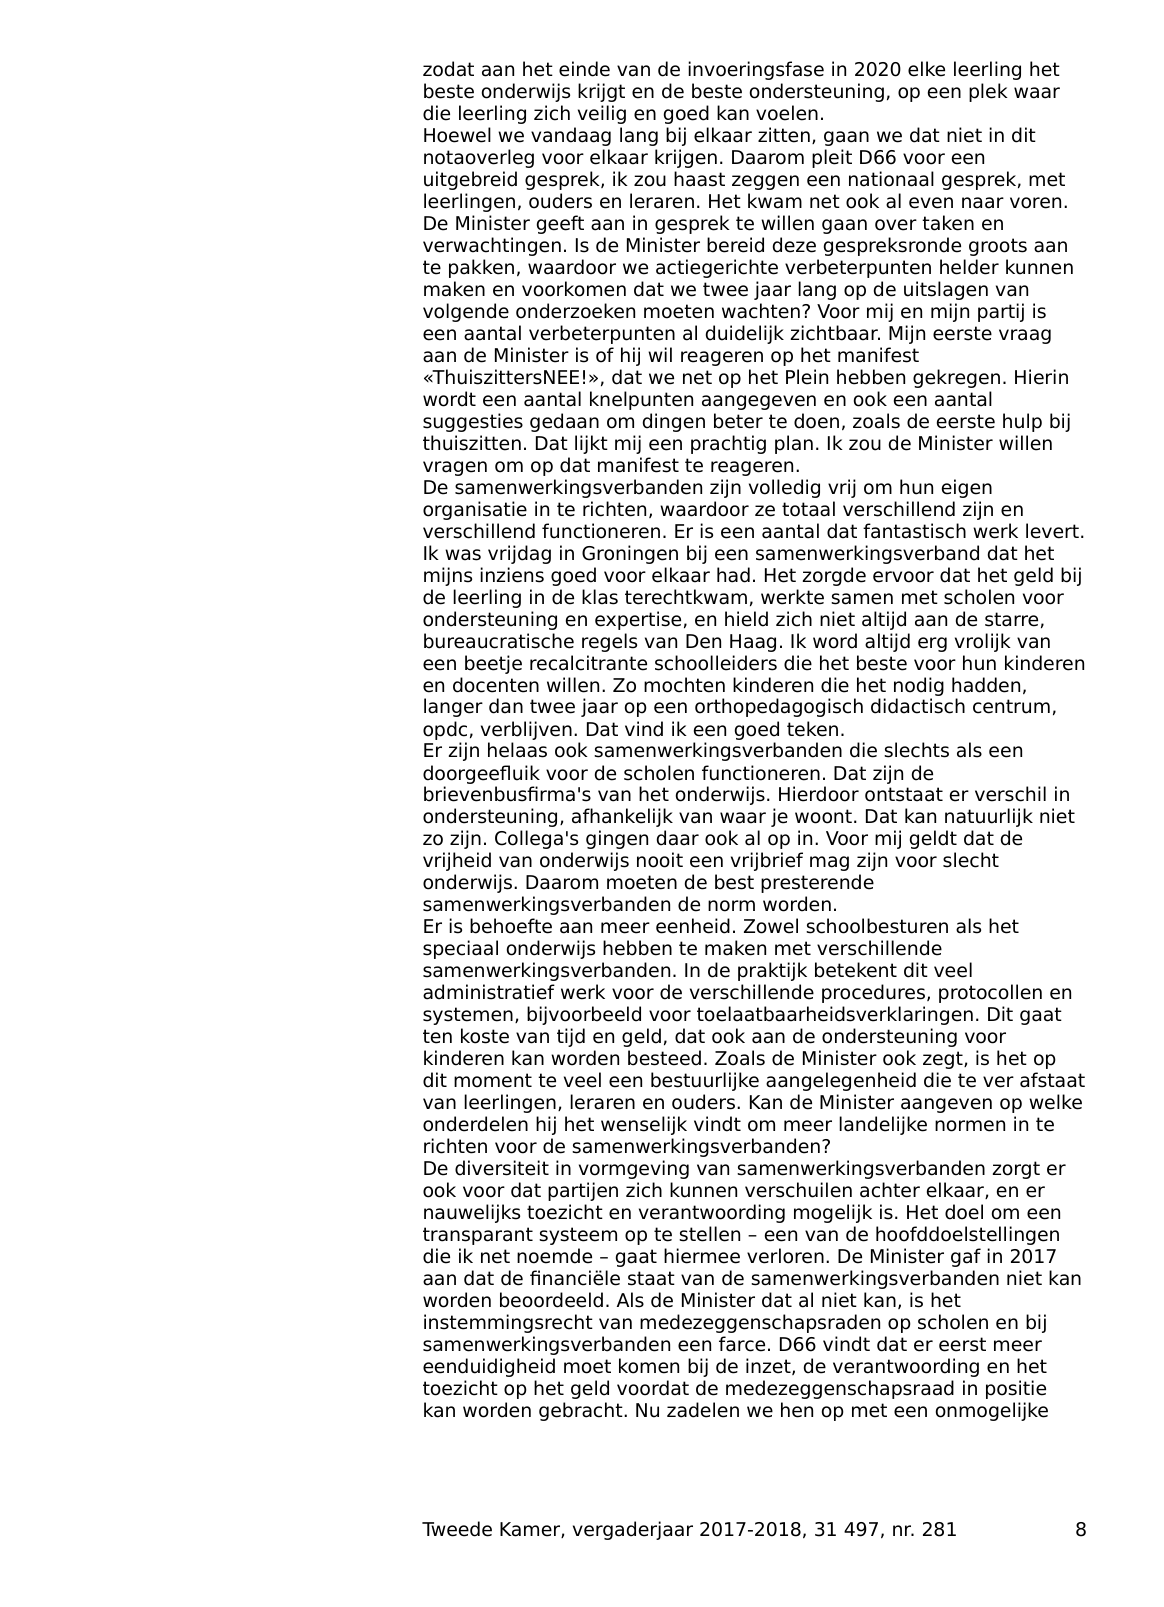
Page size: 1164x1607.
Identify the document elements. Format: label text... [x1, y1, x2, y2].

text Er zijn helaas ook samenwerkingsverbanden die slechts als een doorgeefluik voor de scholen functioneren. Dat zijn de brievenbusfirma's van het onderwijs. Hierdoor ontstaat er verschil in ondersteuning, afhankelijk van waar je woont. Dat kan natuurlijk niet zo zijn. Collega's gingen daar ook al op in. Voor mij geldt dat de vrijheid van onderwijs nooit een vrijbrief mag zijn voor slecht onderwijs. Daarom moeten de best presterende samenwerkingsverbanden de norm worden. [422, 740, 1087, 916]
text zodat aan het einde van de invoeringsfase in 2020 elke leerling het beste onderwijs krijgt en de beste ondersteuning, op een plek waar die leerling zich veilig en goed kan voelen. [422, 59, 1087, 125]
text Er is behoefte aan meer eenheid. Zowel schoolbesturen als het speciaal onderwijs hebben te maken met verschillende samenwerkingsverbanden. In de praktijk betekent dit veel administratief werk voor de verschillende procedures, protocollen en systemen, bijvoorbeeld voor toelaatbaarheidsverklaringen. Dit gaat ten koste van tijd en geld, dat ook aan de ondersteuning voor kinderen kan worden besteed. Zoals de Minister ook zegt, is het op dit moment te veel een bestuurlijke aangelegenheid die te ver afstaat van leerlingen, leraren en ouders. Kan de Minister aangeven op welke onderdelen hij het wenselijk vindt om meer landelijke normen in te richten voor de samenwerkingsverbanden? [422, 916, 1087, 1158]
text Hoewel we vandaag lang bij elkaar zitten, gaan we dat niet in dit notaoverleg voor elkaar krijgen. Daarom pleit D66 voor een uitgebreid gesprek, ik zou haast zeggen een nationaal gesprek, met leerlingen, ouders en leraren. Het kwam net ook al even naar voren. De Minister geeft aan in gesprek te willen gaan over taken en verwachtingen. Is de Minister bereid deze gespreksronde groots aan te pakken, waardoor we actiegerichte verbeterpunten helder kunnen maken en voorkomen dat we twee jaar lang op de uitslagen van volgende onderzoeken moeten wachten? Voor mij en mijn partij is een aantal verbeterpunten al duidelijk zichtbaar. Mijn eerste vraag aan de Minister is of hij wil reageren op het manifest «ThuiszittersNEE!», dat we net op het Plein hebben gekregen. Hierin wordt een aantal knelpunten aangegeven en ook een aantal suggesties gedaan om dingen beter te doen, zoals de eerste hulp bij thuiszitten. Dat lijkt mij een prachtig plan. Ik zou de Minister willen vragen om op dat manifest te reageren. [422, 125, 1087, 477]
text De samenwerkingsverbanden zijn volledig vrij om hun eigen organisatie in te richten, waardoor ze totaal verschillend zijn en verschillend functioneren. Er is een aantal dat fantastisch werk levert. Ik was vrijdag in Groningen bij een samenwerkingsverband dat het mijns inziens goed voor elkaar had. Het zorgde ervoor dat het geld bij de leerling in de klas terechtkwam, werkte samen met scholen voor ondersteuning en expertise, en hield zich niet altijd aan de starre, bureaucratische regels van Den Haag. Ik word altijd erg vrolijk van een beetje recalcitrante schoolleiders die het beste voor hun kinderen en docenten willen. Zo mochten kinderen die het nodig hadden, langer dan twee jaar op een orthopedagogisch didactisch centrum, opdc, verblijven. Dat vind ik een goed teken. [422, 477, 1087, 740]
text De diversiteit in vormgeving van samenwerkingsverbanden zorgt er ook voor dat partijen zich kunnen verschuilen achter elkaar, en er nauwelijks toezicht en verantwoording mogelijk is. Het doel om een transparant systeem op te stellen – een van de hoofddoelstellingen die ik net noemde – gaat hiermee verloren. De Minister gaf in 2017 aan dat de financiële staat van de samenwerkingsverbanden niet kan worden beoordeeld. Als de Minister dat al niet kan, is het instemmingsrecht van medezeggenschapsraden op scholen en bij samenwerkingsverbanden een farce. D66 vindt dat er eerst meer eenduidigheid moet komen bij de inzet, de verantwoording en het toezicht op het geld voordat de medezeggenschapsraad in positie kan worden gebracht. Nu zadelen we hen op met een onmogelijke [422, 1158, 1087, 1422]
